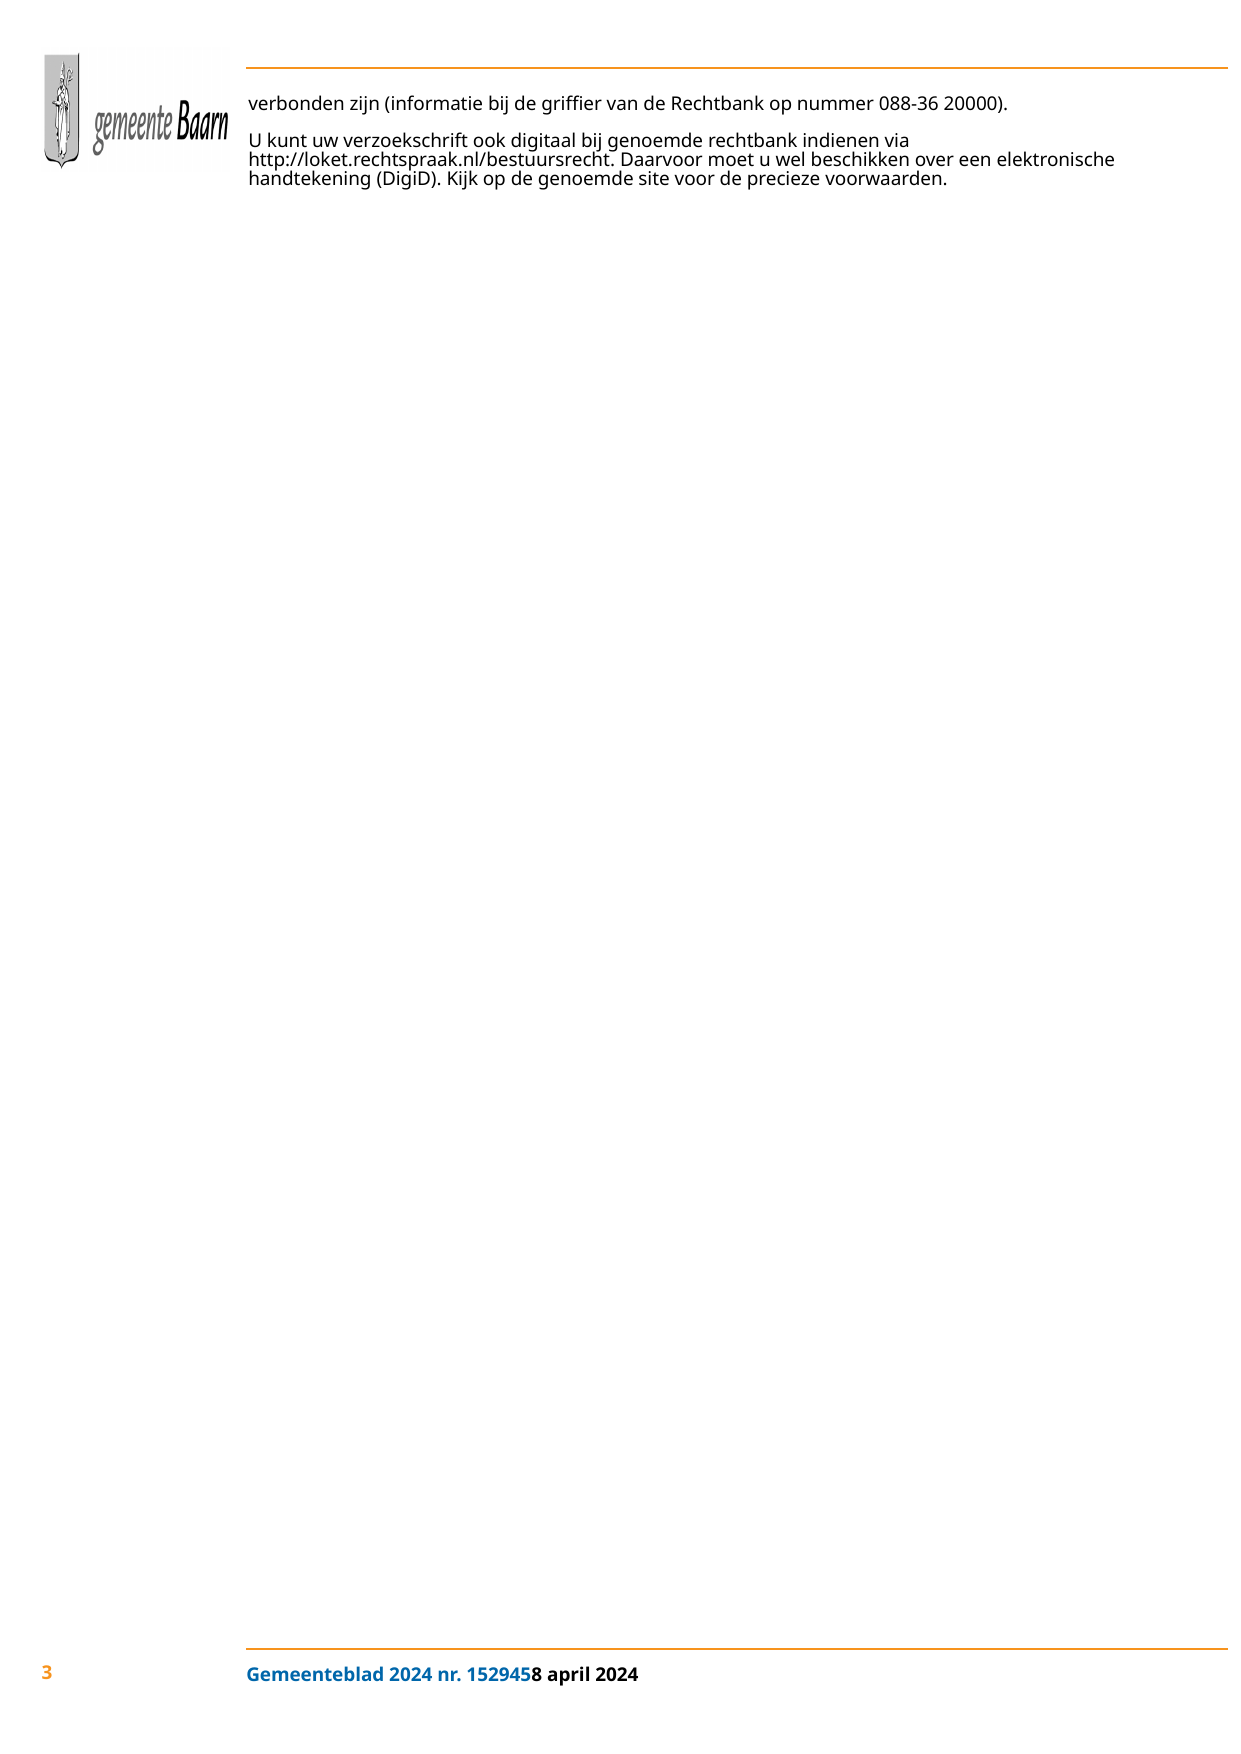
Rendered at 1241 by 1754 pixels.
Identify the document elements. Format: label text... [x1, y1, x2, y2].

picture [41, 47, 231, 172]
text verbonden zijn (informatie bij de griffier van de Rechtbank op nummer 088-36 20000). [248, 95, 1152, 114]
text U kunt uw verzoekschrift ook digitaal bij genoemde rechtbank indienen via http://loket.rechtspraak.nl/bestuursrecht. Daarvoor moet u wel beschikken over een elektronische handtekening (DigiD). Kijk op de genoemde site voor de precieze voorwaarden. [248, 132, 1152, 189]
